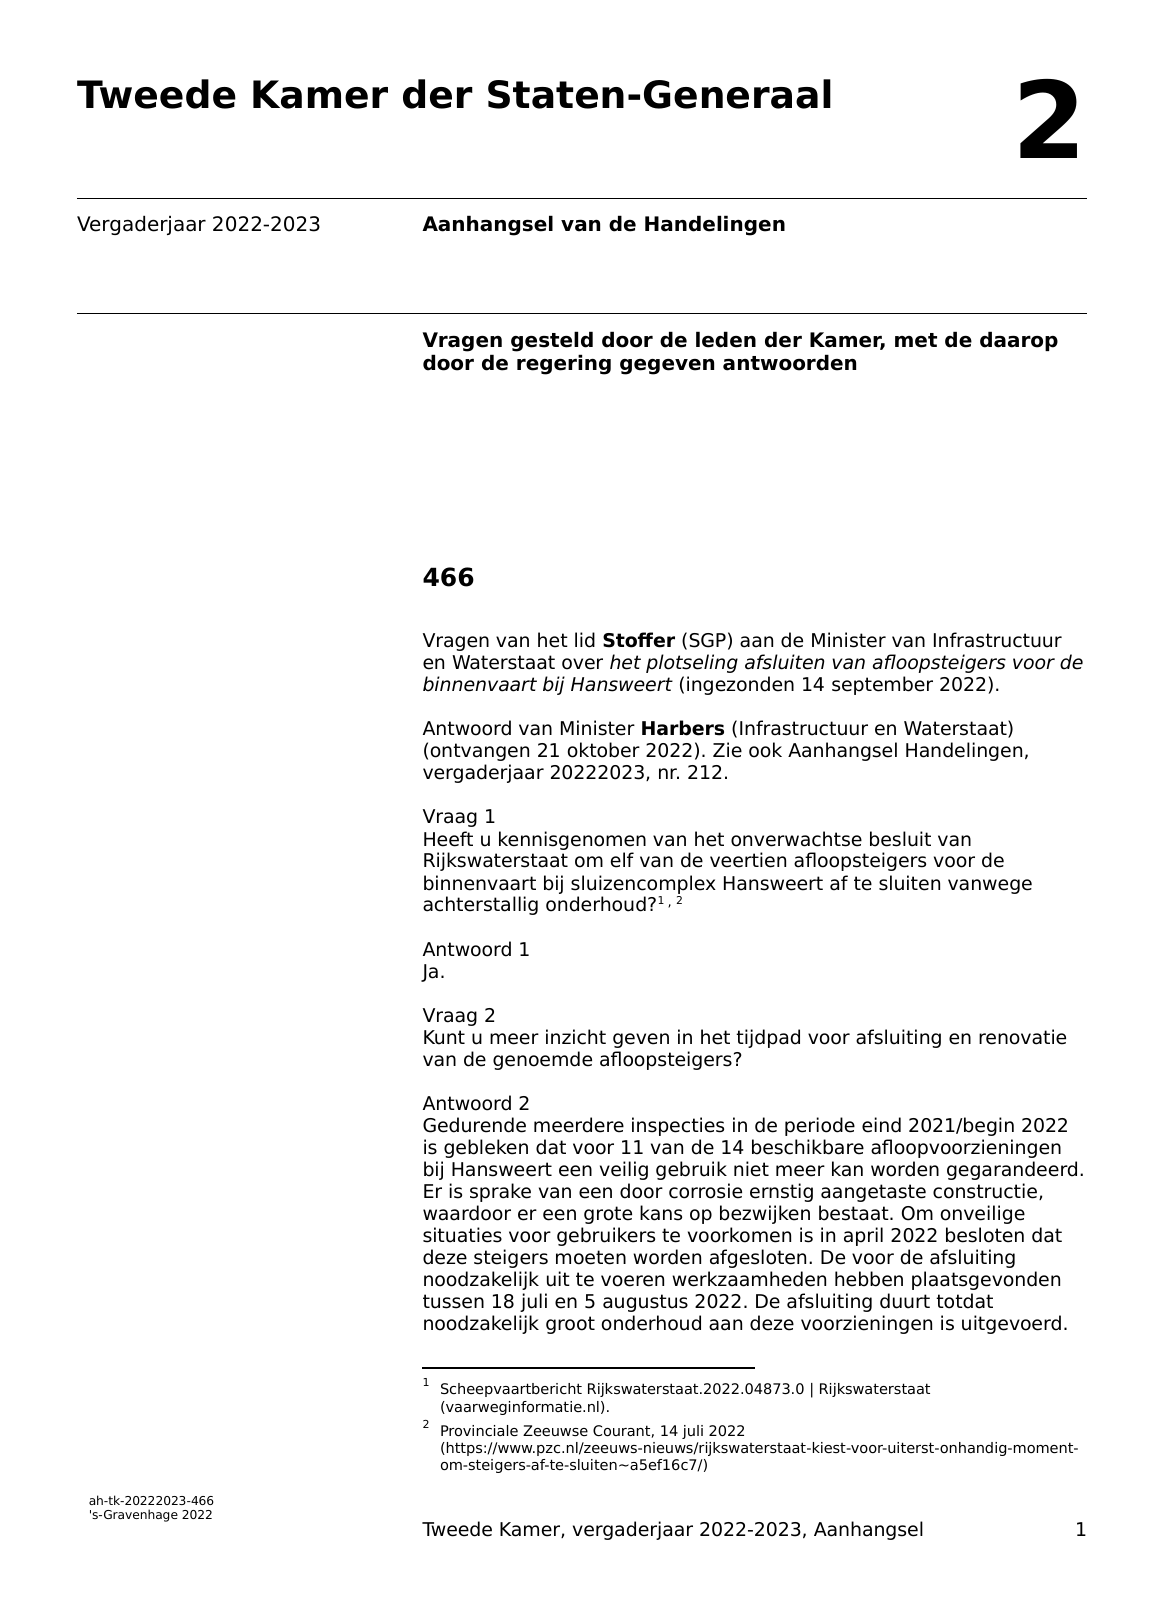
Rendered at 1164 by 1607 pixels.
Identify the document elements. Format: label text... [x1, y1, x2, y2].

table_cell [77, 314, 422, 375]
text Vraag 1 [422, 806, 1087, 828]
table_cell Vergaderjaar 2022-2023 [77, 199, 422, 313]
text Provinciale Zeeuwse Courant, 14 juli 2022 (https://www.pzc.nl/zeeuws-nieuws/rijkswaterstaat-kiest-voor-uiterst-onhandig-moment-om-steigers-af-te-sluiten~a5ef16c7/) [422, 1418, 1087, 1474]
text 466 [422, 563, 1087, 592]
text Ja. [422, 961, 1087, 982]
text Heeft u kennisgenomen van het onverwachtse besluit van Rijkswaterstaat om elf van de veertien afloopsteigers voor de binnenvaart bij sluizencomplex Hansweert af te sluiten vanwege achterstallig onderhoud?, [422, 828, 1087, 916]
text Kunt u meer inzicht geven in het tijdpad voor afsluiting en renovatie van de genoemde afloopsteigers? [422, 1027, 1087, 1071]
text Vragen van het lid Stoffer (SGP) aan de Minister van Infrastructuur en Waterstaat over het plotseling afsluiten van afloopsteigers voor de binnenvaart bij Hansweert (ingezonden 14 september 2022). [422, 630, 1087, 696]
table_header Tweede Kamer der Staten-Generaal [77, 59, 886, 198]
text 's-Gravenhage 2022 [88, 1508, 323, 1522]
text Antwoord 2 [422, 1093, 1087, 1115]
text Scheepvaartbericht Rijkswaterstaat.2022.04873.0 | Rijkswaterstaat (vaarweginformatie.nl). [422, 1377, 1087, 1416]
text ah-tk-20222023-466 [88, 1494, 323, 1508]
text Vraag 2 [422, 1005, 1087, 1027]
text Antwoord 1 [422, 938, 1087, 961]
table_header 2 [886, 59, 1087, 198]
table_cell Aanhangsel van de Handelingen [422, 199, 1087, 313]
table_cell Vragen gesteld door de leden der Kamer, met de daarop door de regering gegeven antwoorden [422, 314, 1087, 375]
text Antwoord van Minister Harbers (Infrastructuur en Waterstaat) (ontvangen 21 oktober 2022). Zie ook Aanhangsel Handelingen, vergaderjaar 20222023, nr. 212. [422, 718, 1087, 784]
text Gedurende meerdere inspecties in de periode eind 2021/begin 2022 is gebleken dat voor 11 van de 14 beschikbare afloopvoorzieningen bij Hansweert een veilig gebruik niet meer kan worden gegarandeerd. Er is sprake van een door corrosie ernstig aangetaste constructie, waardoor er een grote kans op bezwijken bestaat. Om onveilige situaties voor gebruikers te voorkomen is in april 2022 besloten dat deze steigers moeten worden afgesloten. De voor de afsluiting noodzakelijk uit te voeren werkzaamheden hebben plaatsgevonden tussen 18 juli en 5 augustus 2022. De afsluiting duurt totdat noodzakelijk groot onderhoud aan deze voorzieningen is uitgevoerd. [422, 1115, 1087, 1334]
